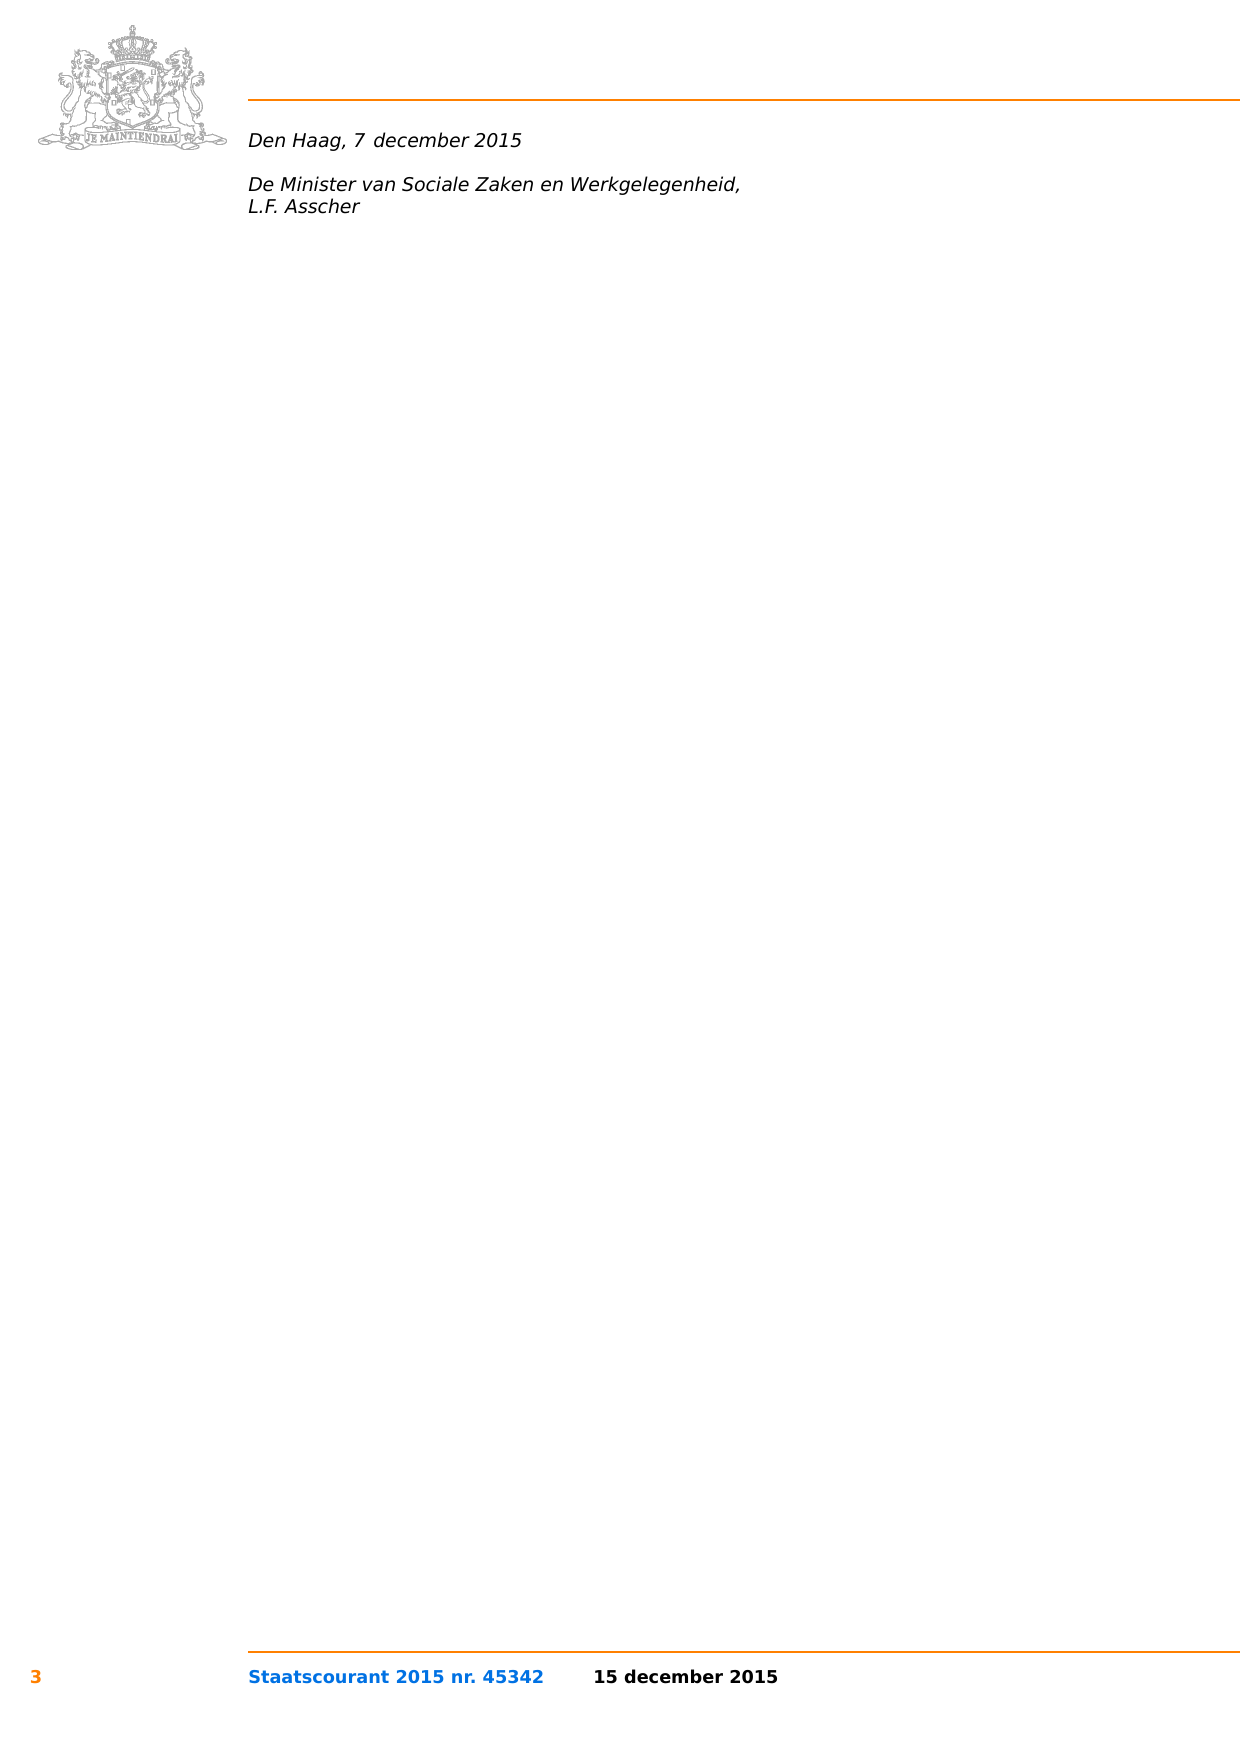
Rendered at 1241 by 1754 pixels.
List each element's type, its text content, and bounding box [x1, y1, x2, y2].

picture [38, 25, 227, 150]
text De Minister van Sociale Zaken en Werkgelegenheid, L.F. Asscher [248, 174, 1163, 218]
text Den Haag, 7 december 2015 [248, 130, 1163, 152]
